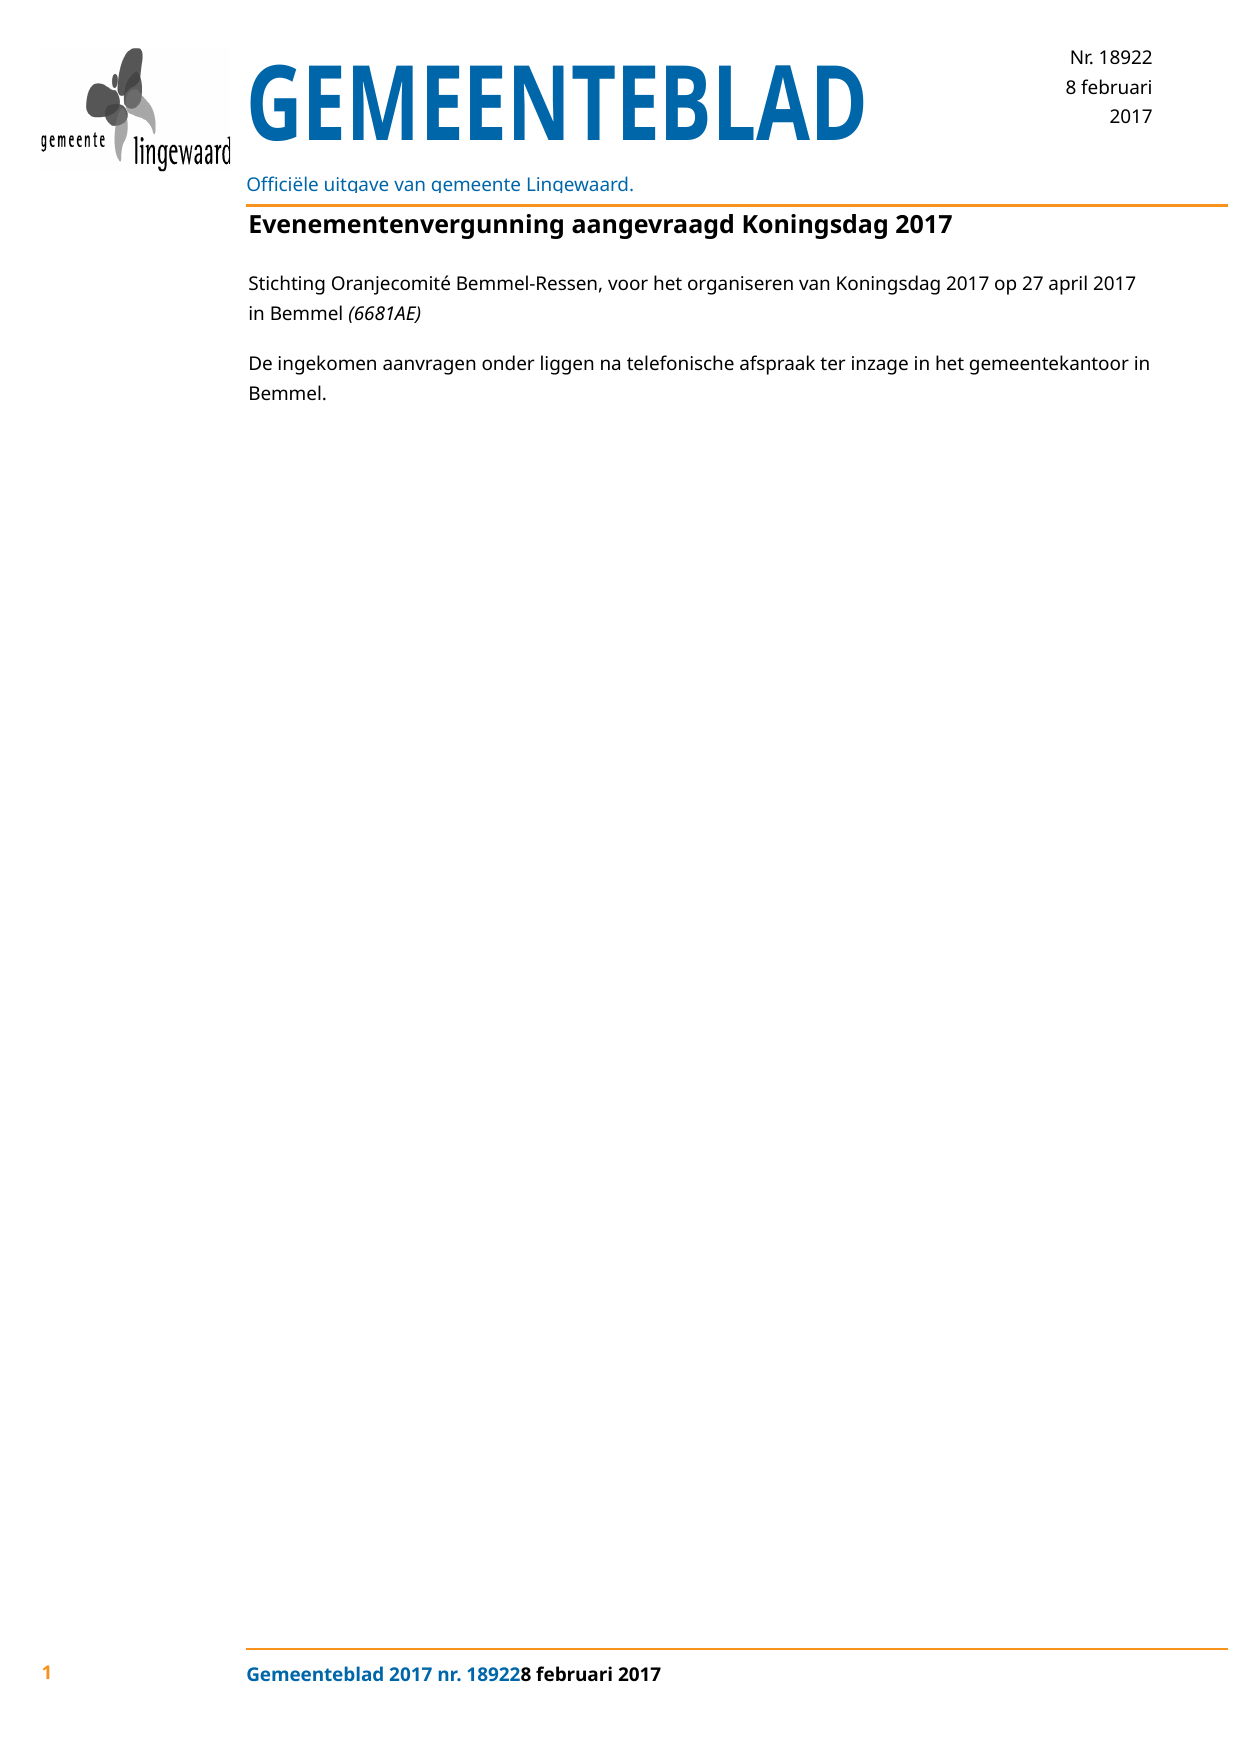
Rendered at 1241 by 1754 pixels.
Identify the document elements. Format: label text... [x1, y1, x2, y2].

text Evenementenvergunning aangevraagd Koningsdag 2017 [248, 207, 1152, 241]
text De ingekomen aanvragen onder liggen na telefonische afspraak ter inzage in het gemeentekantoor in Bemmel. [248, 350, 1152, 406]
text Stichting Oranjecomité Bemmel-Ressen, voor het organiseren van Koningsdag 2017 op 27 april 2017 in Bemmel (6681AE) [248, 270, 1152, 326]
picture [41, 47, 231, 172]
